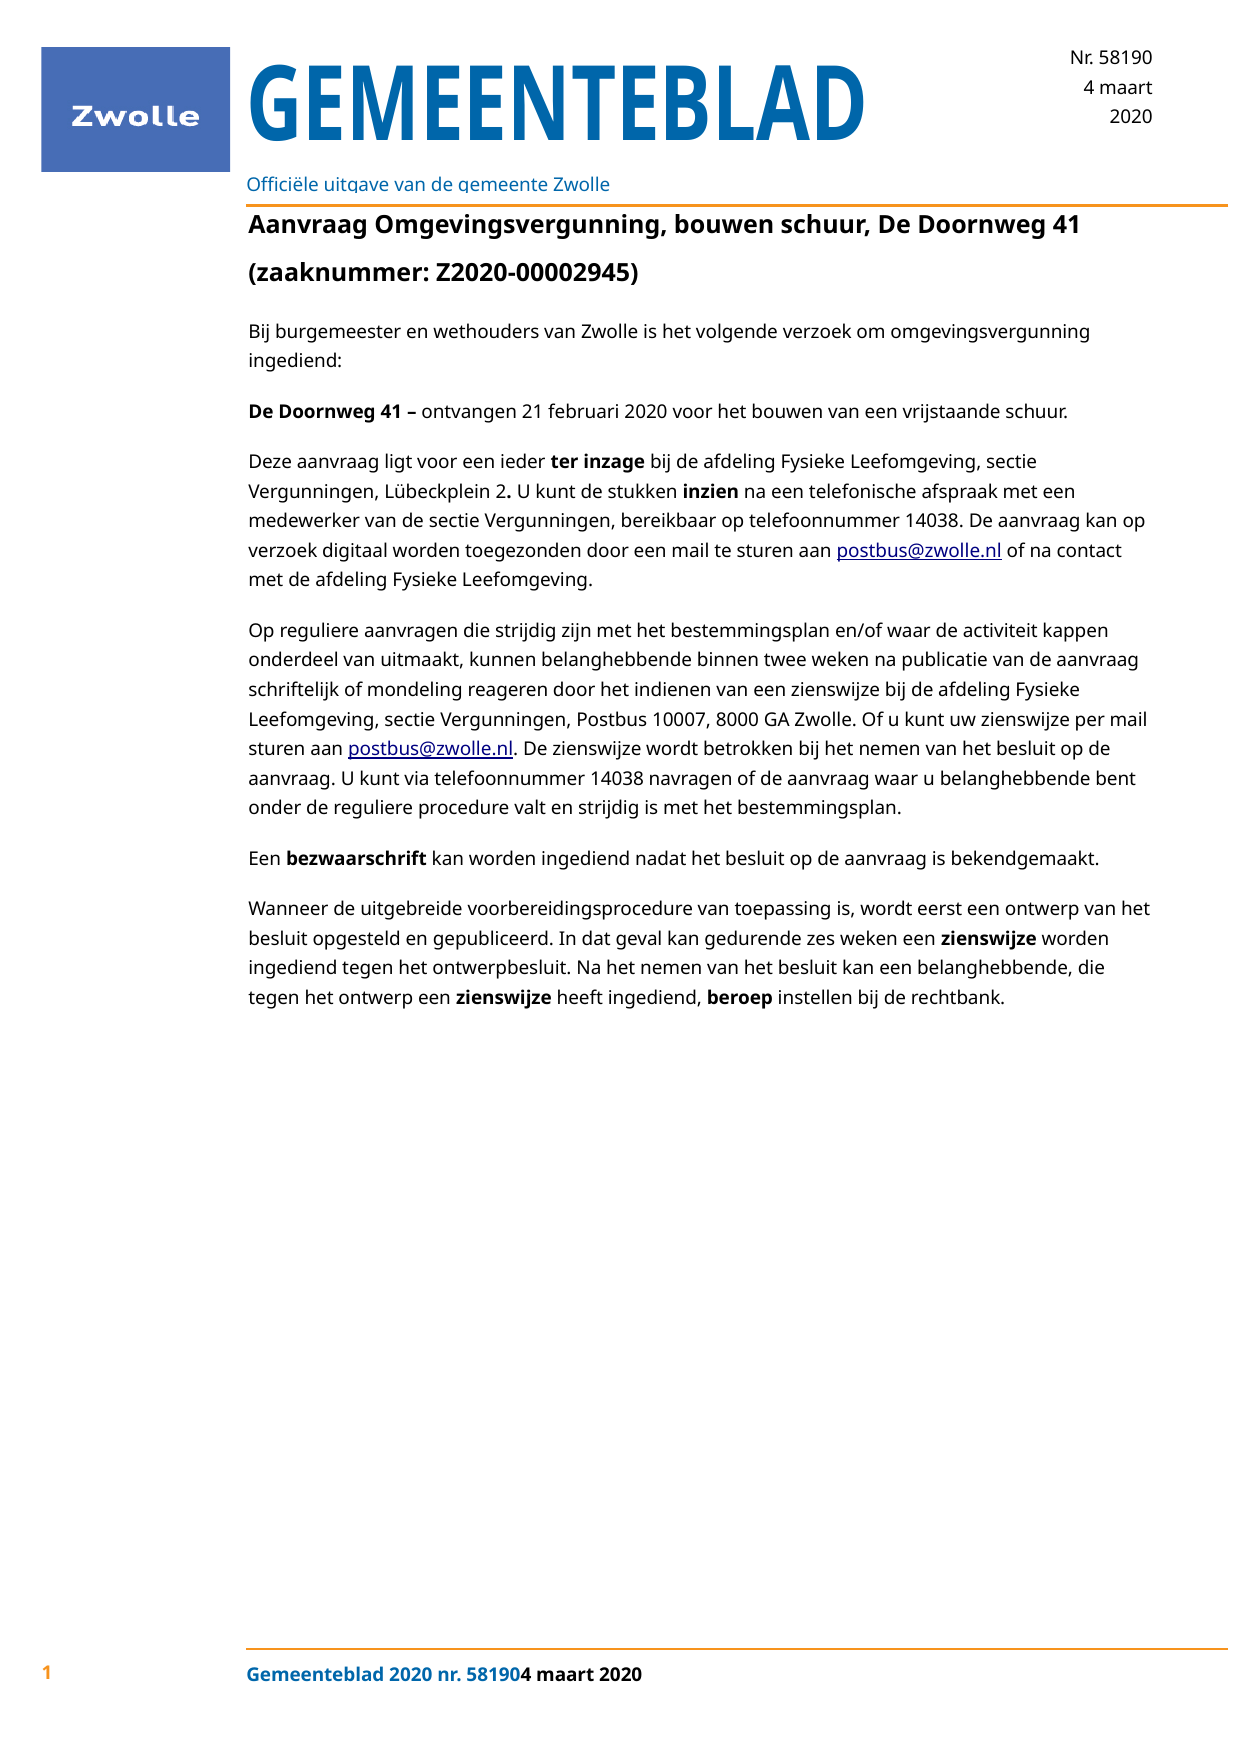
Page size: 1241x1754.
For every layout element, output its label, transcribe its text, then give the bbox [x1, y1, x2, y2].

text Aanvraag Omgevingsvergunning, bouwen schuur, De Doornweg 41 (zaaknummer: Z2020-00002945) [248, 207, 1152, 288]
picture [41, 47, 231, 172]
text Bij burgemeester en wethouders van Zwolle is het volgende verzoek om omgevingsvergunning ingediend: [248, 318, 1152, 373]
text Een bezwaarschrift kan worden ingediend nadat het besluit op de aanvraag is bekendgemaakt. [248, 845, 1152, 871]
text Deze aanvraag ligt voor een ieder ter inzage bij de afdeling Fysieke Leefomgeving, sectie Vergunningen, Lübeckplein 2. U kunt de stukken inzien na een telefonische afspraak met een medewerker van de sectie Vergunningen, bereikbaar op telefoonnummer 14038. De aanvraag kan op verzoek digitaal worden toegezonden door een mail te sturen aan postbus@zwolle.nl of na contact met de afdeling Fysieke Leefomgeving. [248, 448, 1152, 592]
text De Doornweg 41 – ontvangen 21 februari 2020 voor het bouwen van een vrijstaande schuur. [248, 398, 1152, 424]
text Op reguliere aanvragen die strijdig zijn met het bestemmingsplan en/of waar de activiteit kappen onderdeel van uitmaakt, kunnen belanghebbende binnen twee weken na publicatie van de aanvraag schriftelijk of mondeling reageren door het indienen van een zienswijze bij de afdeling Fysieke Leefomgeving, sectie Vergunningen, Postbus 10007, 8000 GA Zwolle. Of u kunt uw zienswijze per mail sturen aan postbus@zwolle.nl. De zienswijze wordt betrokken bij het nemen van het besluit op de aanvraag. U kunt via telefoonnummer 14038 navragen of de aanvraag waar u belanghebbende bent onder de reguliere procedure valt en strijdig is met het bestemmingsplan. [248, 617, 1152, 820]
text Wanneer de uitgebreide voorbereidingsprocedure van toepassing is, wordt eerst een ontwerp van het besluit opgesteld en gepubliceerd. In dat geval kan gedurende zes weken een zienswijze worden ingediend tegen het ontwerpbesluit. Na het nemen van het besluit kan een belanghebbende, die tegen het ontwerp een zienswijze heeft ingediend, beroep instellen bij de rechtbank. [248, 895, 1152, 1010]
